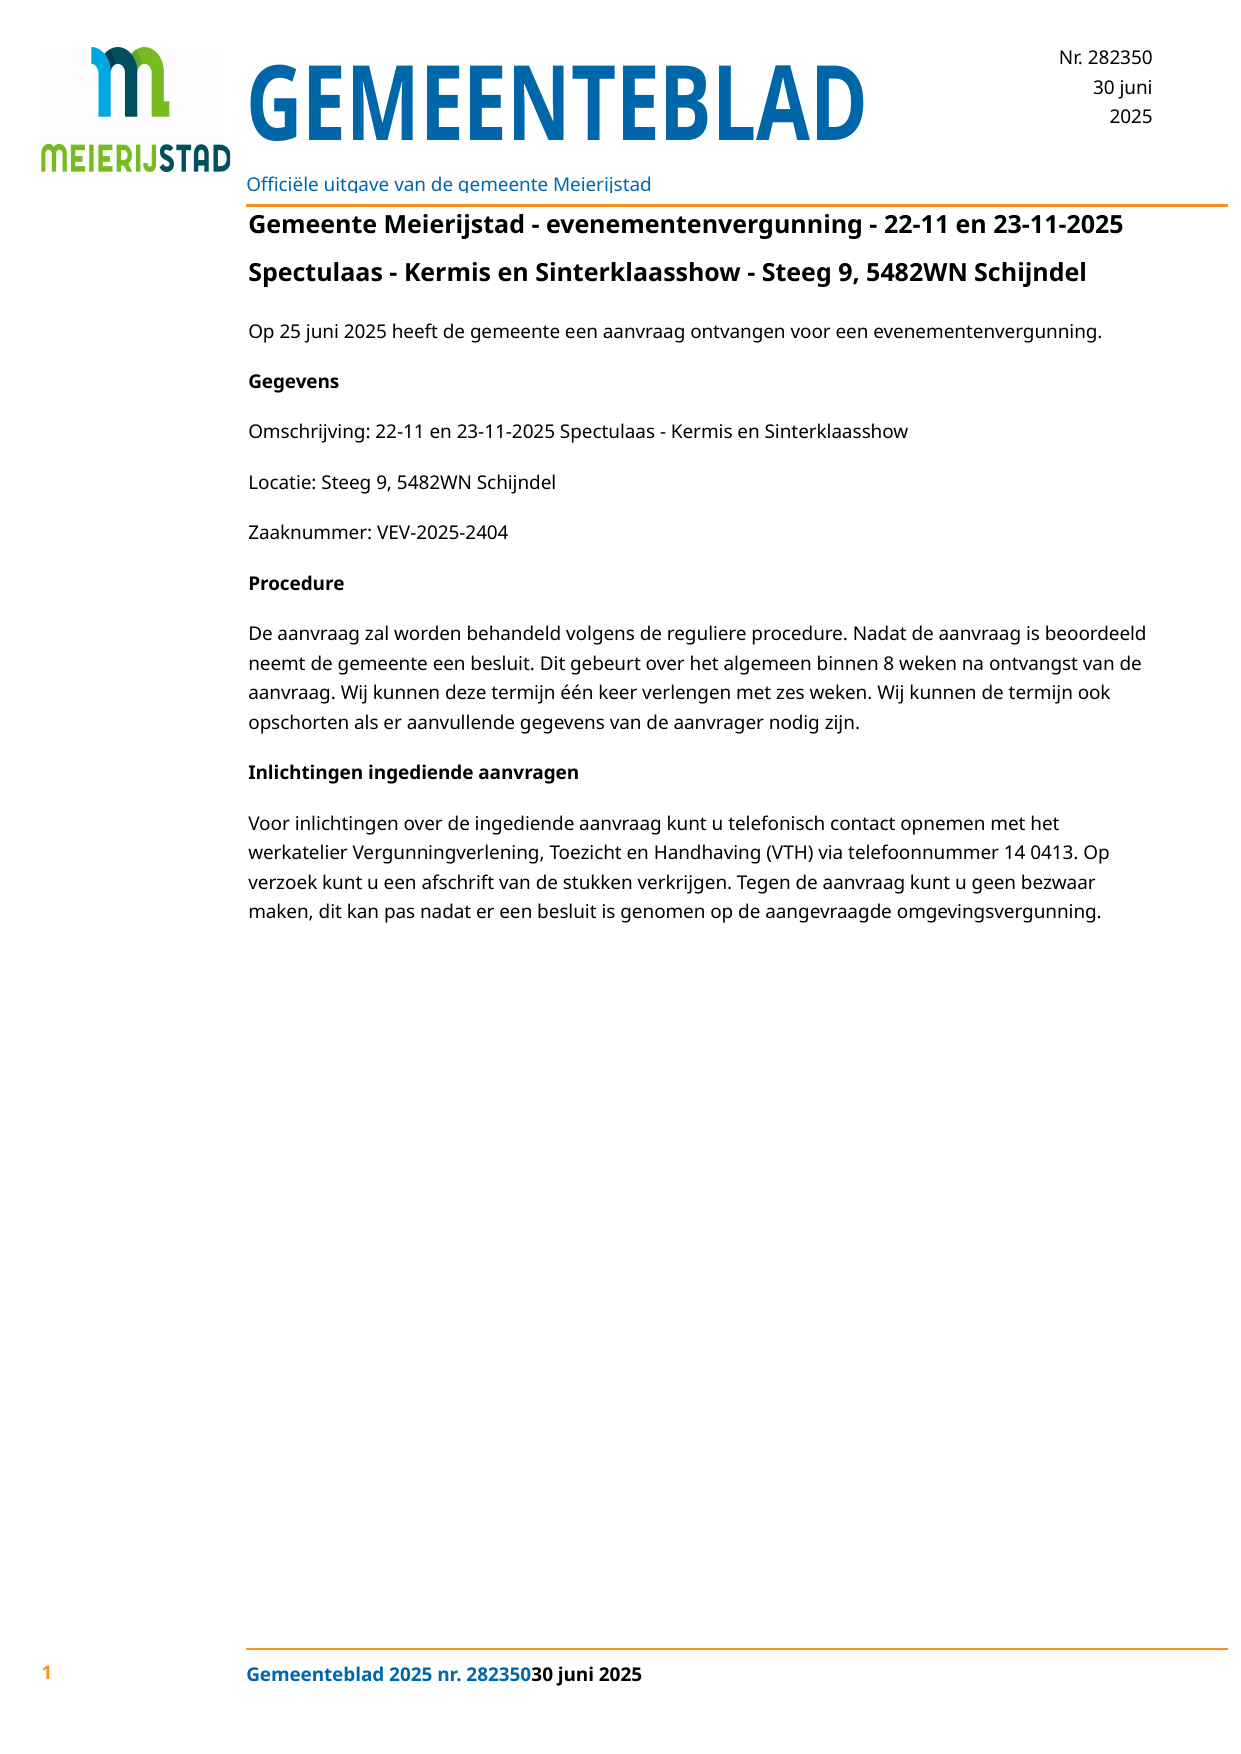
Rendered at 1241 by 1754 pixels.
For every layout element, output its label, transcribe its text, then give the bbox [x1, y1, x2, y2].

text Inlichtingen ingediende aanvragen [248, 759, 1152, 785]
picture [41, 47, 231, 172]
text Gemeente Meierijstad - evenementenvergunning - 22-11 en 23-11-2025 Spectulaas - Kermis en Sinterklaasshow - Steeg 9, 5482WN Schijndel [248, 207, 1152, 288]
text Procedure [248, 570, 1152, 596]
text Locatie: Steeg 9, 5482WN Schijndel [248, 469, 1152, 495]
text Voor inlichtingen over de ingediende aanvraag kunt u telefonisch contact opnemen met het werkatelier Vergunningverlening, Toezicht en Handhaving (VTH) via telefoonnummer 14 0413. Op verzoek kunt u een afschrift van de stukken verkrijgen. Tegen de aanvraag kunt u geen bezwaar maken, dit kan pas nadat er een besluit is genomen op de aangevraagde omgevingsvergunning. [248, 810, 1152, 924]
text Gegevens [248, 368, 1152, 394]
text De aanvraag zal worden behandeld volgens de reguliere procedure. Nadat de aanvraag is beoordeeld neemt de gemeente een besluit. Dit gebeurt over het algemeen binnen 8 weken na ontvangst van de aanvraag. Wij kunnen deze termijn één keer verlengen met zes weken. Wij kunnen de termijn ook opschorten als er aanvullende gegevens van de aanvrager nodig zijn. [248, 620, 1152, 735]
text Op 25 juni 2025 heeft de gemeente een aanvraag ontvangen voor een evenementenvergunning. [248, 318, 1152, 344]
text Omschrijving: 22-11 en 23-11-2025 Spectulaas - Kermis en Sinterklaasshow [248, 419, 1152, 444]
text Zaaknummer: VEV-2025-2404 [248, 519, 1152, 545]
